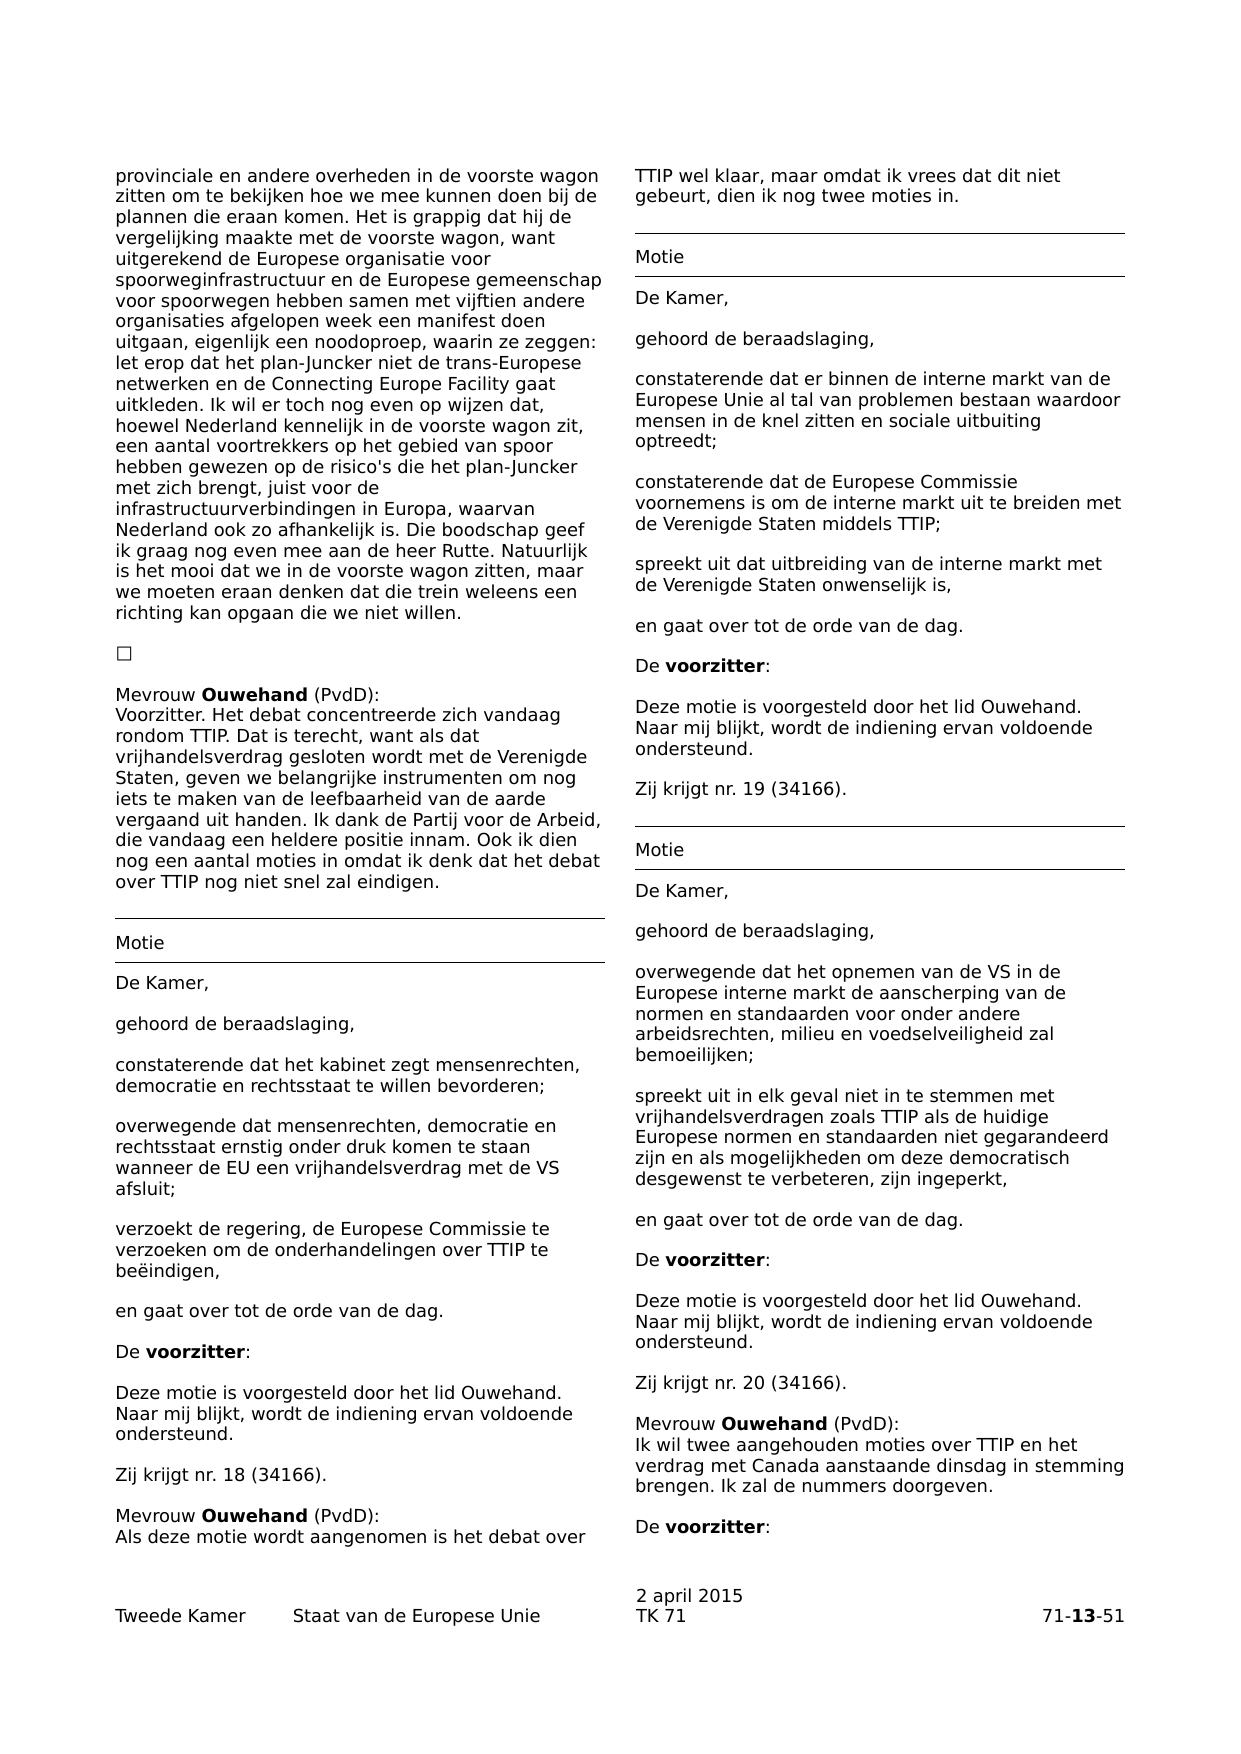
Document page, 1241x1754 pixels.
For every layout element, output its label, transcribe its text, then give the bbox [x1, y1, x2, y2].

text Deze motie is voorgesteld door het lid Ouwehand. Naar mij blijkt, wordt de indiening ervan voldoende ondersteund. [635, 1291, 1125, 1353]
text Mevrouw Ouwehand (PvdD): [115, 1506, 605, 1526]
text De voorzitter: [635, 656, 1125, 677]
text verzoekt de regering, de Europese Commissie te verzoeken om de onderhandelingen over TTIP te beëindigen, [115, 1219, 605, 1281]
text Motie [635, 840, 1125, 861]
text Motie [115, 932, 605, 953]
text constaterende dat de Europese Commissie voornemens is om de interne markt uit te breiden met de Verenigde Staten middels TTIP; [635, 472, 1125, 534]
text De Kamer, [635, 881, 1125, 901]
text overwegende dat mensenrechten, democratie en rechtsstaat ernstig onder druk komen te staan wanneer de EU een vrijhandelsverdrag met de VS afsluit; [115, 1116, 605, 1199]
text overwegende dat het opnemen van de VS in de Europese interne markt de aanscherping van de normen en standaarden voor onder andere arbeidsrechten, milieu en voedselveiligheid zal bemoeilijken; [635, 962, 1125, 1066]
text gehoord de beraadslaging, [115, 1014, 605, 1035]
text spreekt uit in elk geval niet in te stemmen met vrijhandelsverdragen zoals TTIP als de huidige Europese normen en standaarden niet gegarandeerd zijn en als mogelijkheden om deze democratisch desgewenst te verbeteren, zijn ingeperkt, [635, 1086, 1125, 1189]
text provinciale en andere overheden in de voorste wagon zitten om te bekijken hoe we mee kunnen doen bij de plannen die eraan komen. Het is grappig dat hij de vergelijking maakte met de voorste wagon, want uitgerekend de Europese organisatie voor spoorweginfrastructuur en de Europese gemeenschap voor spoorwegen hebben samen met vijftien andere organisaties afgelopen week een manifest doen uitgaan, eigenlijk een noodoproep, waarin ze zeggen: let erop dat het plan-Juncker niet de trans-Europese netwerken en de Connecting Europe Facility gaat uitkleden. Ik wil er toch nog even op wijzen dat, hoewel Nederland kennelijk in de voorste wagon zit, een aantal voortrekkers op het gebied van spoor hebben gewezen op de risico's die het plan-Juncker met zich brengt, juist voor de infrastructuurverbindingen in Europa, waarvan Nederland ook zo afhankelijk is. Die boodschap geef ik graag nog even mee aan de heer Rutte. Natuurlijk is het mooi dat we in de voorste wagon zitten, maar we moeten eraan denken dat die trein weleens een richting kan opgaan die we niet willen. [115, 165, 605, 624]
text constaterende dat er binnen de interne markt van de Europese Unie al tal van problemen bestaan waardoor mensen in de knel zitten en sociale uitbuiting optreedt; [635, 369, 1125, 452]
text Zij krijgt nr. 19 (34166). [635, 779, 1125, 800]
text ⬜ [115, 644, 605, 664]
text Motie [635, 247, 1125, 268]
text Deze motie is voorgesteld door het lid Ouwehand. Naar mij blijkt, wordt de indiening ervan voldoende ondersteund. [115, 1383, 605, 1445]
text gehoord de beraadslaging, [635, 328, 1125, 349]
text Mevrouw Ouwehand (PvdD): [115, 684, 605, 705]
text Voorzitter. Het debat concentreerde zich vandaag rondom TTIP. Dat is terecht, want als dat vrijhandelsverdrag gesloten wordt met de Verenigde Staten, geven we belangrijke instrumenten om nog iets te maken van de leefbaarheid van de aarde vergaand uit handen. Ik dank de Partij voor de Arbeid, die vandaag een heldere positie innam. Ook ik dien nog een aantal moties in omdat ik denk dat het debat over TTIP nog niet snel zal eindigen. [115, 705, 605, 893]
text en gaat over tot de orde van de dag. [635, 1209, 1125, 1230]
text De Kamer, [635, 288, 1125, 308]
text en gaat over tot de orde van de dag. [115, 1301, 605, 1322]
text Mevrouw Ouwehand (PvdD): [635, 1414, 1125, 1434]
text constaterende dat het kabinet zegt mensenrechten, democratie en rechtsstaat te willen bevorderen; [115, 1055, 605, 1096]
text De voorzitter: [635, 1250, 1125, 1271]
text en gaat over tot de orde van de dag. [635, 616, 1125, 636]
text spreekt uit dat uitbreiding van de interne markt met de Verenigde Staten onwenselijk is, [635, 554, 1125, 596]
text Deze motie is voorgesteld door het lid Ouwehand. Naar mij blijkt, wordt de indiening ervan voldoende ondersteund. [635, 697, 1125, 759]
text TTIP wel klaar, maar omdat ik vrees dat dit niet gebeurt, dien ik nog twee moties in. [635, 165, 1125, 207]
text gehoord de beraadslaging, [635, 921, 1125, 942]
text De Kamer, [115, 973, 605, 994]
text Zij krijgt nr. 20 (34166). [635, 1373, 1125, 1394]
text Ik wil twee aangehouden moties over TTIP en het verdrag met Canada aanstaande dinsdag in stemming brengen. Ik zal de nummers doorgeven. [635, 1434, 1125, 1497]
text De voorzitter: [635, 1517, 1125, 1538]
text De voorzitter: [115, 1342, 605, 1363]
text Zij krijgt nr. 18 (34166). [115, 1465, 605, 1486]
text Als deze motie wordt aangenomen is het debat over [115, 1526, 605, 1547]
